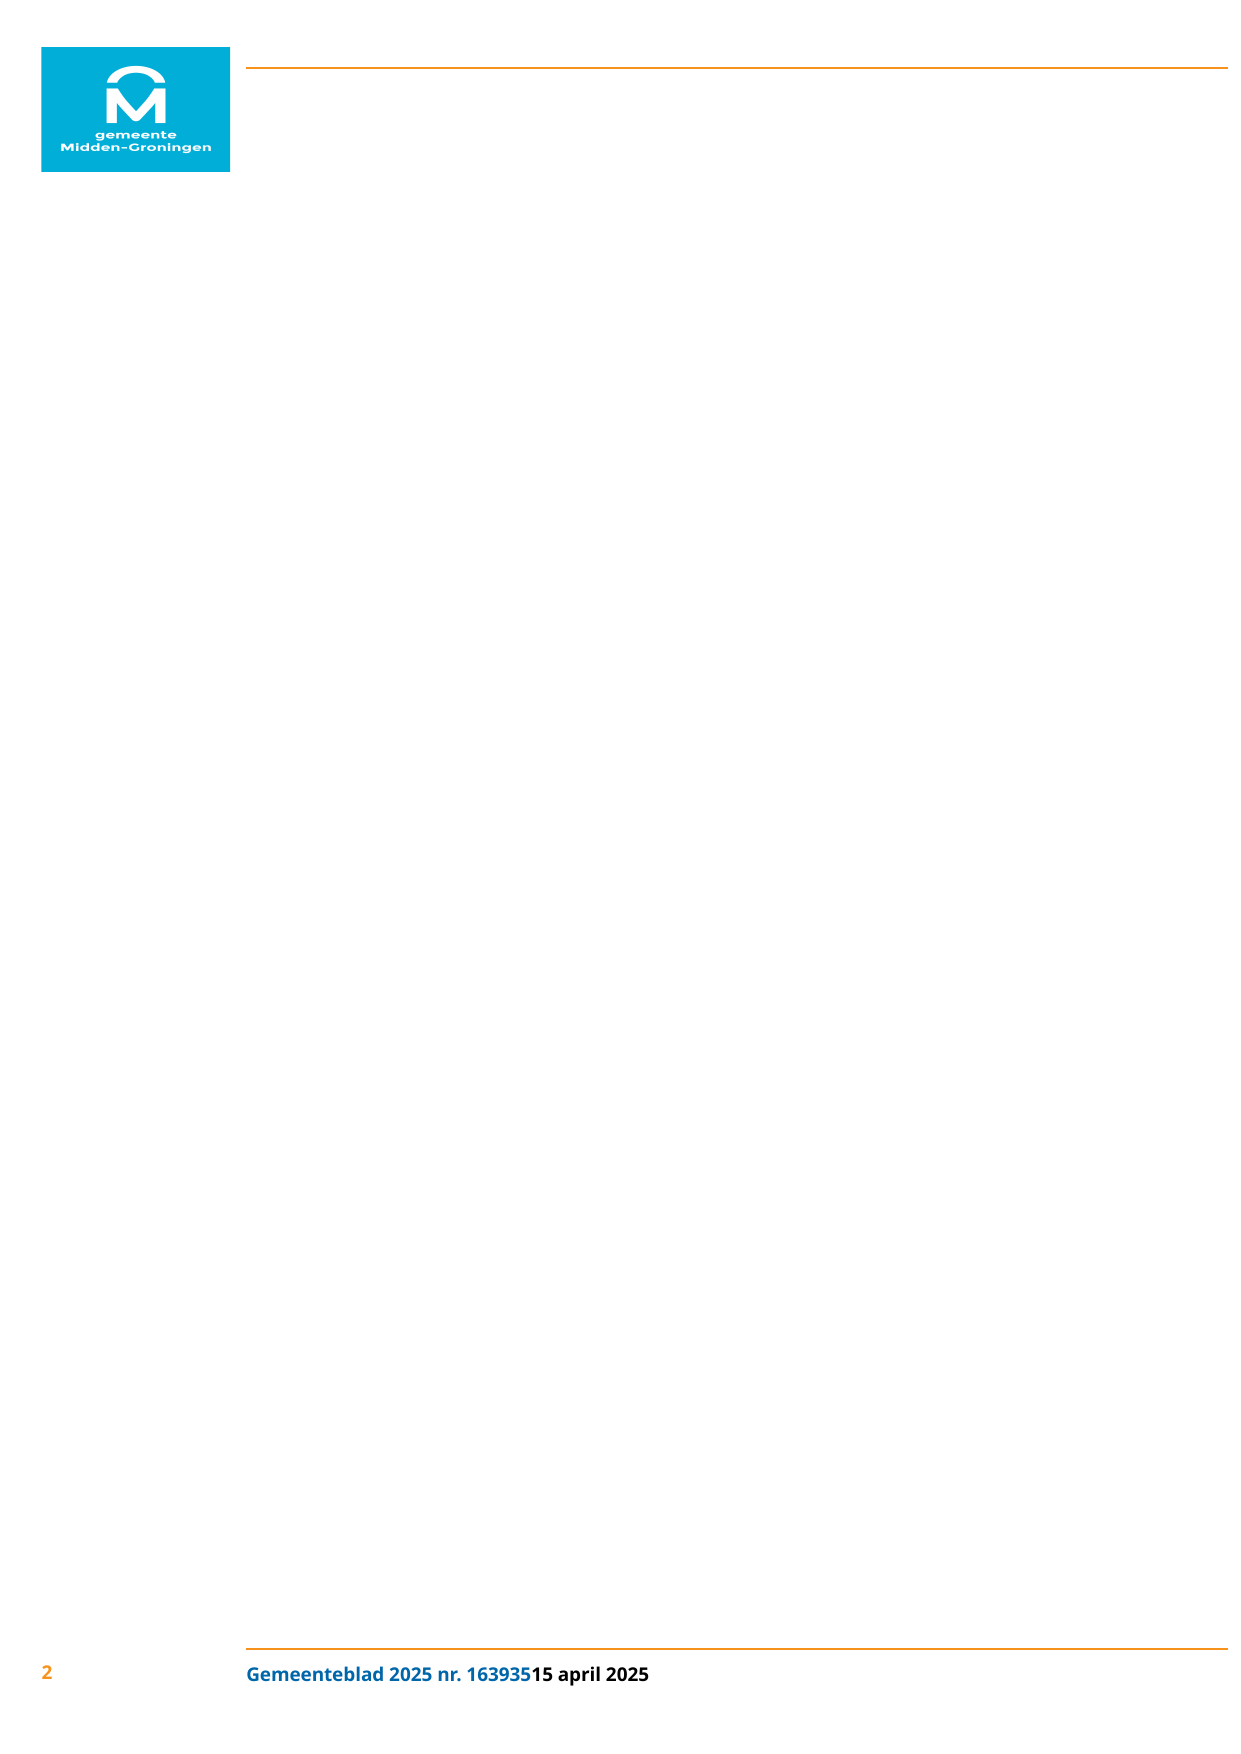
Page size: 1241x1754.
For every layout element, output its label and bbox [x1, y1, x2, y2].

picture [184, 146, 190, 153]
picture [108, 66, 164, 82]
picture [107, 89, 165, 122]
